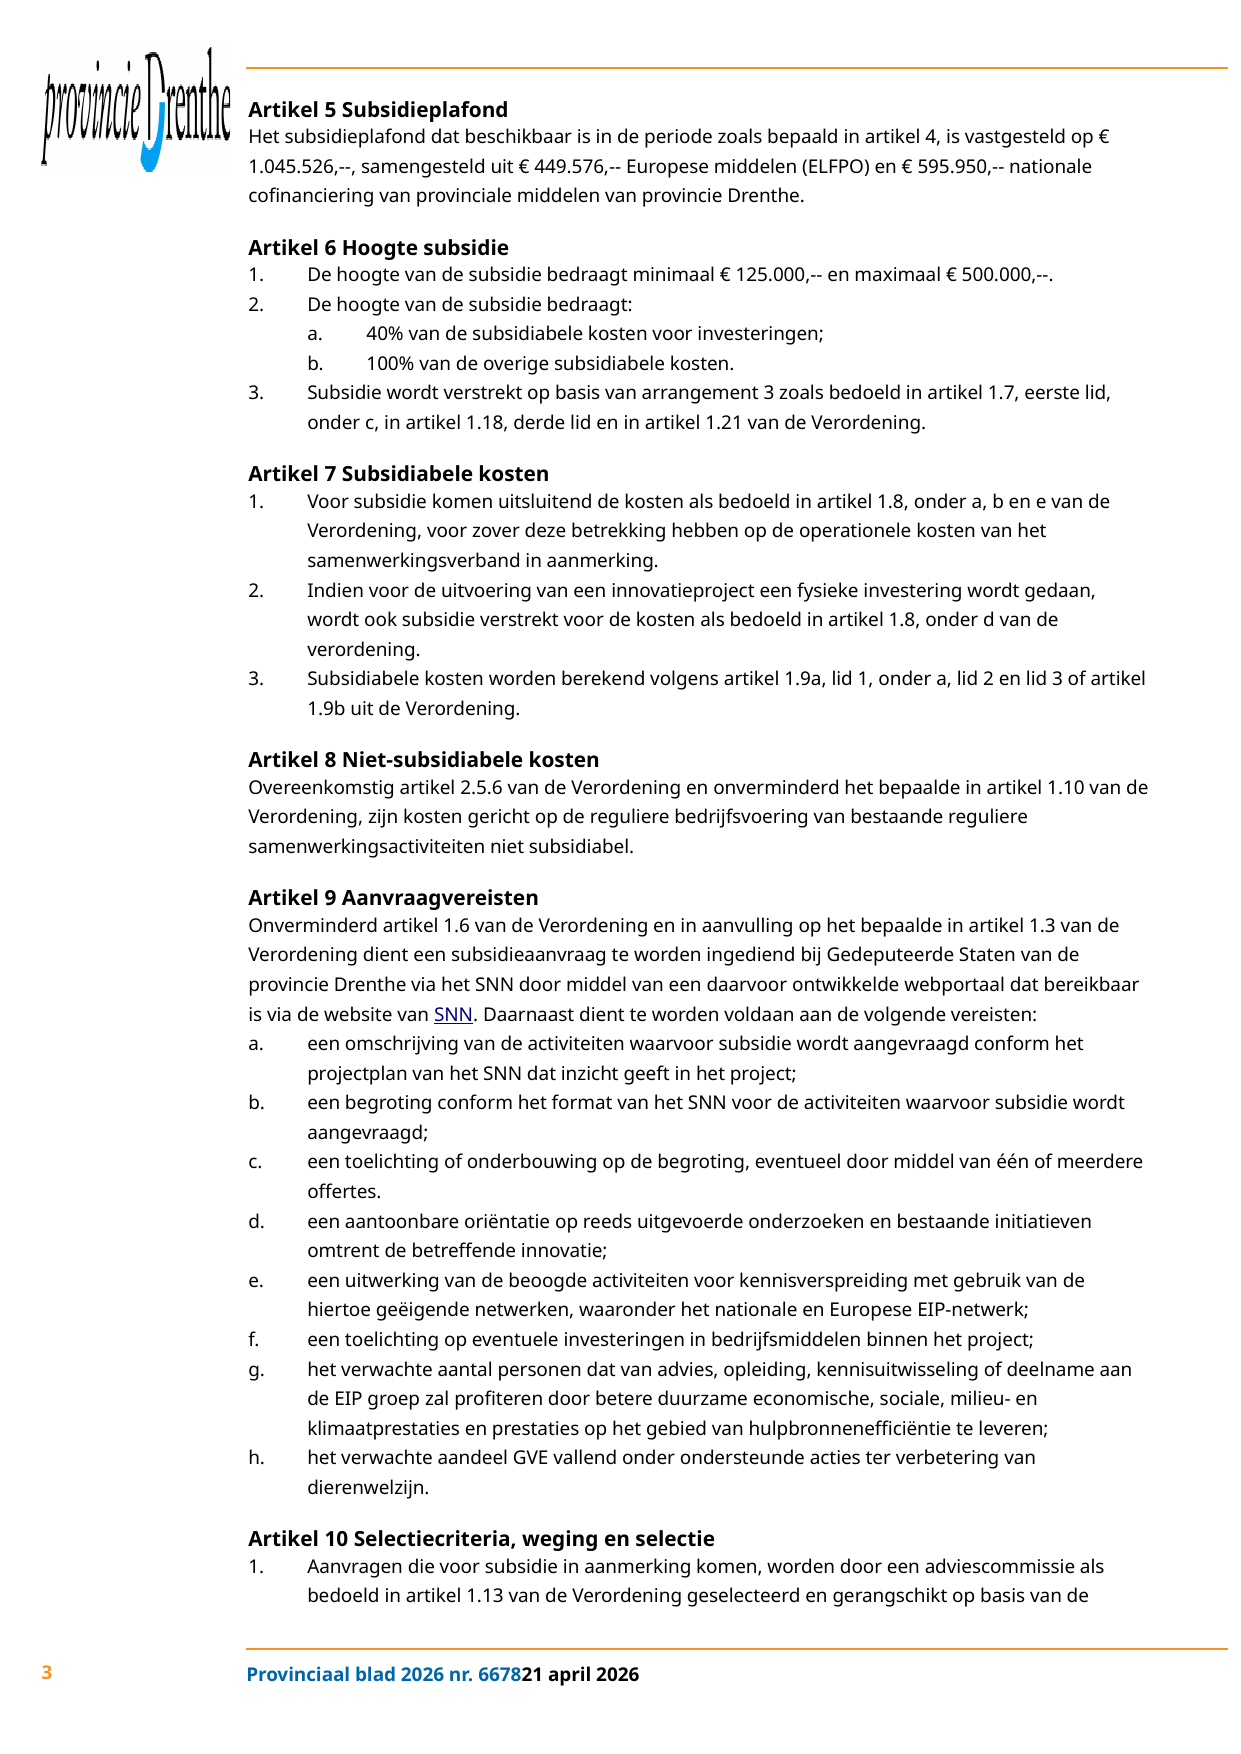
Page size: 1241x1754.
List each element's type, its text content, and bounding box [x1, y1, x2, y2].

text Artikel 9 Aanvraagvereisten [248, 883, 1152, 912]
list een begroting conform het format van het SNN voor de activiteiten waarvoor subsidie wordt aangevraagd; [248, 1089, 1152, 1145]
list 40% van de subsidiabele kosten voor investeringen; [307, 320, 1152, 346]
text Artikel 6 Hoogte subsidie [248, 233, 1152, 261]
list een uitwerking van de beoogde activiteiten voor kennisverspreiding met gebruik van de hiertoe geëigende netwerken, waaronder het nationale en Europese EIP-netwerk; [248, 1267, 1152, 1322]
list een omschrijving van de activiteiten waarvoor subsidie wordt aangevraagd conform het projectplan van het SNN dat inzicht geeft in het project; [248, 1030, 1152, 1086]
text Artikel 8 Niet-subsidiabele kosten [248, 746, 1152, 774]
list een toelichting of onderbouwing op de begroting, eventueel door middel van één of meerdere offertes. [248, 1149, 1152, 1204]
list Indien voor de uitvoering van een innovatieproject een fysieke investering wordt gedaan, wordt ook subsidie verstrekt voor de kosten als bedoeld in artikel 1.8, onder d van de verordening. [248, 577, 1152, 662]
list Aanvragen die voor subsidie in aanmerking komen, worden door een adviescommissie als bedoeld in artikel 1.13 van de Verordening geselecteerd en gerangschikt op basis van de [248, 1553, 1152, 1608]
text Artikel 5 Subsidieplafond [248, 95, 1152, 123]
list 100% van de overige subsidiabele kosten. [307, 350, 1152, 376]
list het verwachte aandeel GVE vallend onder ondersteunde acties ter verbetering van dierenwelzijn. [248, 1444, 1152, 1500]
text Het subsidieplafond dat beschikbaar is in de periode zoals bepaald in artikel 4, is vastgesteld op € 1.045.526,--, samengesteld uit € 449.576,-- Europese middelen (ELFPO) en € 595.950,-- nationale cofinanciering van provinciale middelen van provincie Drenthe. [248, 123, 1152, 208]
list De hoogte van de subsidie bedraagt minimaal € 125.000,-- en maximaal € 500.000,--. [248, 261, 1152, 287]
list een aantoonbare oriëntatie op reeds uitgevoerde onderzoeken en bestaande initiatieven omtrent de betreffende innovatie; [248, 1208, 1152, 1263]
text Artikel 7 Subsidiabele kosten [248, 459, 1152, 488]
list Subsidie wordt verstrekt op basis van arrangement 3 zoals bedoeld in artikel 1.7, eerste lid, onder c, in artikel 1.18, derde lid en in artikel 1.21 van de Verordening. [248, 379, 1152, 435]
list De hoogte van de subsidie bedraagt: [248, 291, 1152, 317]
text Onverminderd artikel 1.6 van de Verordening en in aanvulling op het bepaalde in artikel 1.3 van de Verordening dient een subsidieaanvraag te worden ingediend bij Gedeputeerde Staten van de provincie Drenthe via het SNN door middel van een daarvoor ontwikkelde webportaal dat bereikbaar is via de website van SNN. Daarnaast dient te worden voldaan aan de volgende vereisten: [248, 912, 1152, 1026]
list een toelichting op eventuele investeringen in bedrijfsmiddelen binnen het project; [248, 1326, 1152, 1352]
text Overeenkomstig artikel 2.5.6 van de Verordening en onverminderd het bepaalde in artikel 1.10 van de Verordening, zijn kosten gericht op de reguliere bedrijfsvoering van bestaande reguliere samenwerkingsactiviteiten niet subsidiabel. [248, 774, 1152, 859]
list het verwachte aantal personen dat van advies, opleiding, kennisuitwisseling of deelname aan de EIP groep zal profiteren door betere duurzame economische, sociale, milieu- en klimaatprestaties en prestaties op het gebied van hulpbronnenefficiëntie te leveren; [248, 1356, 1152, 1441]
list Voor subsidie komen uitsluitend de kosten als bedoeld in artikel 1.8, onder a, b en e van de Verordening, voor zover deze betrekking hebben op de operationele kosten van het samenwerkingsverband in aanmerking. [248, 488, 1152, 573]
list Subsidiabele kosten worden berekend volgens artikel 1.9a, lid 1, onder a, lid 2 en lid 3 of artikel 1.9b uit de Verordening. [248, 666, 1152, 721]
text Artikel 10 Selectiecriteria, weging en selectie [248, 1524, 1152, 1553]
picture [41, 47, 231, 172]
